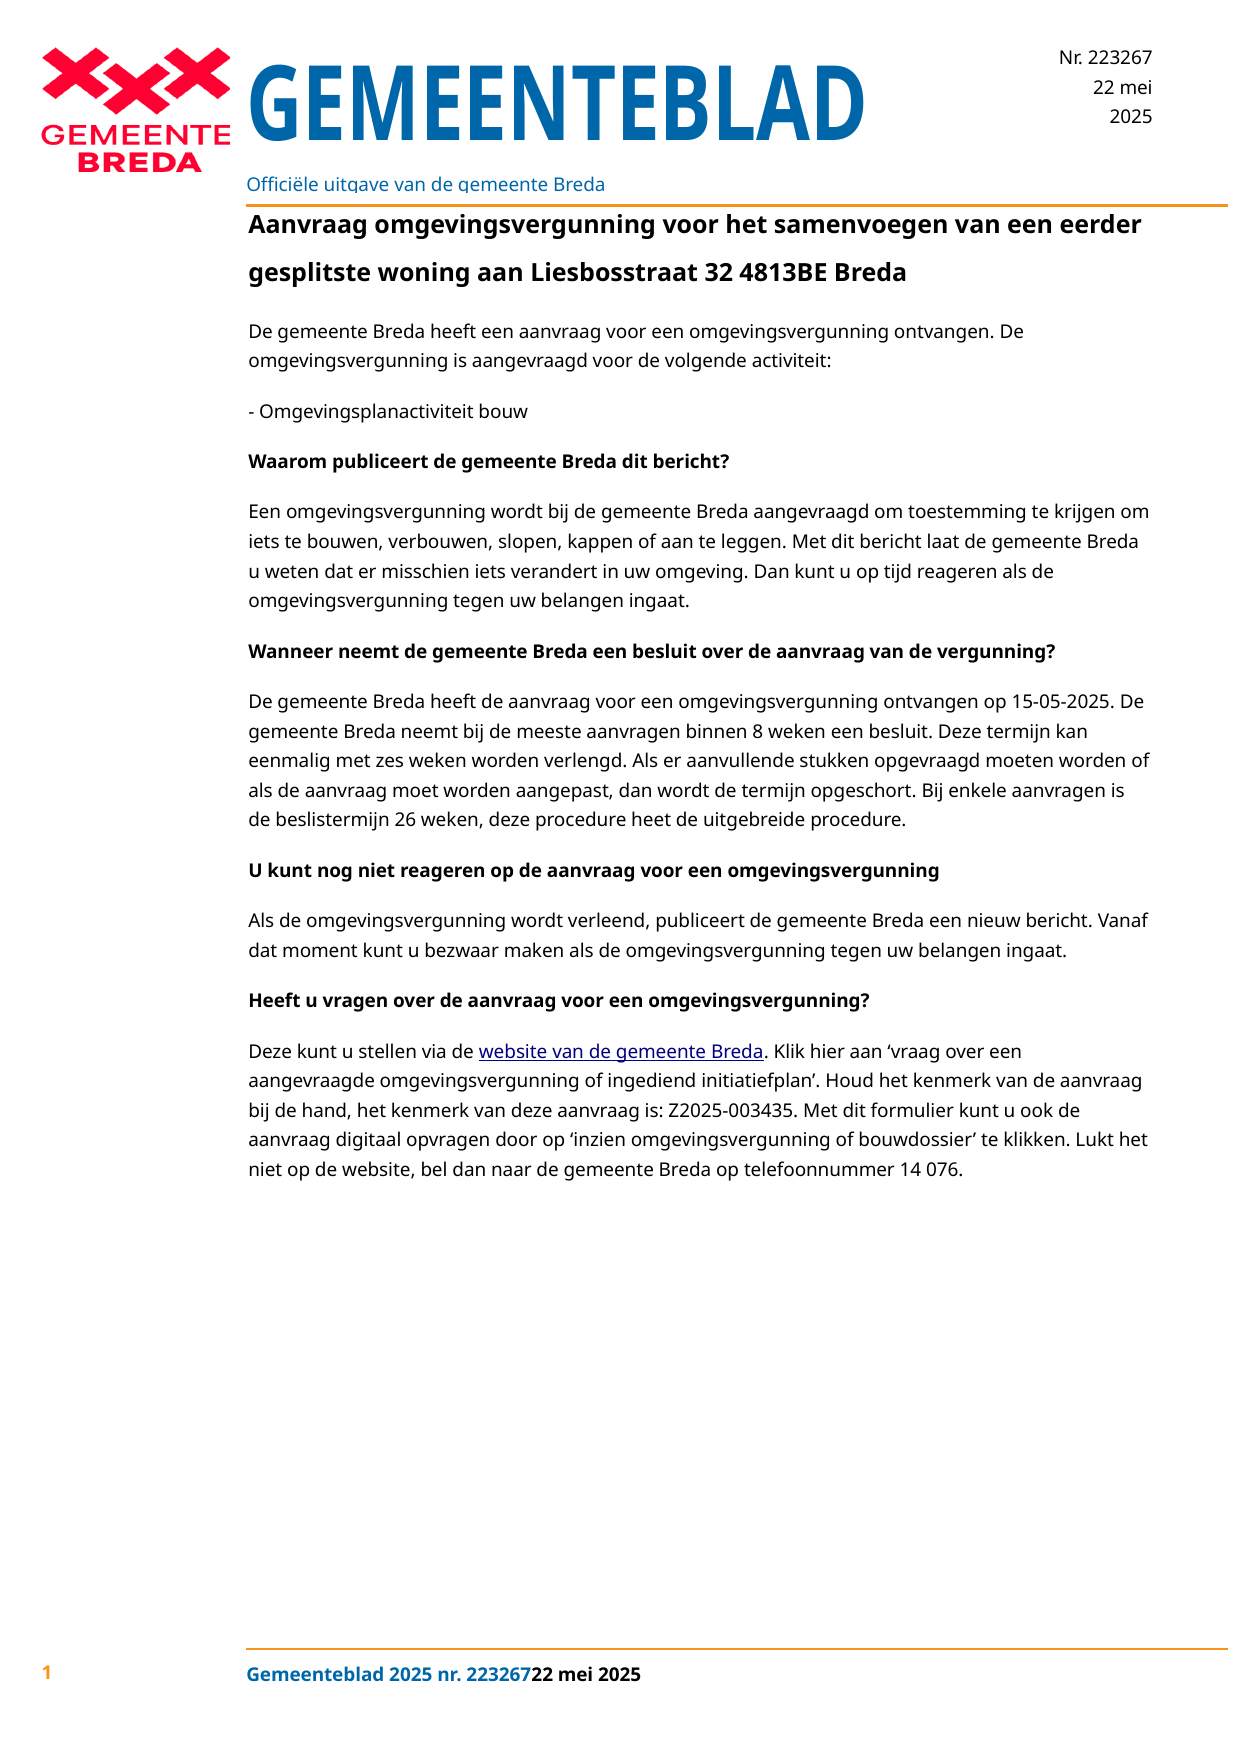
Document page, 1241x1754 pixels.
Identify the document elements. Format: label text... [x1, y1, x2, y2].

text U kunt nog niet reageren op de aanvraag voor een omgevingsvergunning [248, 857, 1152, 883]
text Als de omgevingsvergunning wordt verleend, publiceert de gemeente Breda een nieuw bericht. Vanaf dat moment kunt u bezwaar maken als de omgevingsvergunning tegen uw belangen ingaat. [248, 907, 1152, 963]
text Waarom publiceert de gemeente Breda dit bericht? [248, 448, 1152, 474]
text Aanvraag omgevingsvergunning voor het samenvoegen van een eerder gesplitste woning aan Liesbosstraat 32 4813BE Breda [248, 207, 1152, 288]
picture [41, 47, 231, 172]
text Deze kunt u stellen via de website van de gemeente Breda. Klik hier aan ‘vraag over een aangevraagde omgevingsvergunning of ingediend initiatiefplan’. Houd het kenmerk van de aanvraag bij de hand, het kenmerk van deze aanvraag is: Z2025-003435. Met dit formulier kunt u ook de aanvraag digitaal opvragen door op ‘inzien omgevingsvergunning of bouwdossier’ te klikken. Lukt het niet op de website, bel dan naar de gemeente Breda op telefoonnummer 14 076. [248, 1038, 1152, 1182]
text De gemeente Breda heeft de aanvraag voor een omgevingsvergunning ontvangen op 15-05-2025. De gemeente Breda neemt bij de meeste aanvragen binnen 8 weken een besluit. Deze termijn kan eenmalig met zes weken worden verlengd. Als er aanvullende stukken opgevraagd moeten worden of als de aanvraag moet worden aangepast, dan wordt de termijn opgeschort. Bij enkele aanvragen is de beslistermijn 26 weken, deze procedure heet de uitgebreide procedure. [248, 688, 1152, 832]
text Een omgevingsvergunning wordt bij de gemeente Breda aangevraagd om toestemming te krijgen om iets te bouwen, verbouwen, slopen, kappen of aan te leggen. Met dit bericht laat de gemeente Breda u weten dat er misschien iets verandert in uw omgeving. Dan kunt u op tijd reageren als de omgevingsvergunning tegen uw belangen ingaat. [248, 499, 1152, 613]
text De gemeente Breda heeft een aanvraag voor een omgevingsvergunning ontvangen. De omgevingsvergunning is aangevraagd voor de volgende activiteit: [248, 318, 1152, 373]
text Wanneer neemt de gemeente Breda een besluit over de aanvraag van de vergunning? [248, 638, 1152, 664]
text - Omgevingsplanactiviteit bouw [248, 398, 1152, 424]
text Heeft u vragen over de aanvraag voor een omgevingsvergunning? [248, 987, 1152, 1013]
